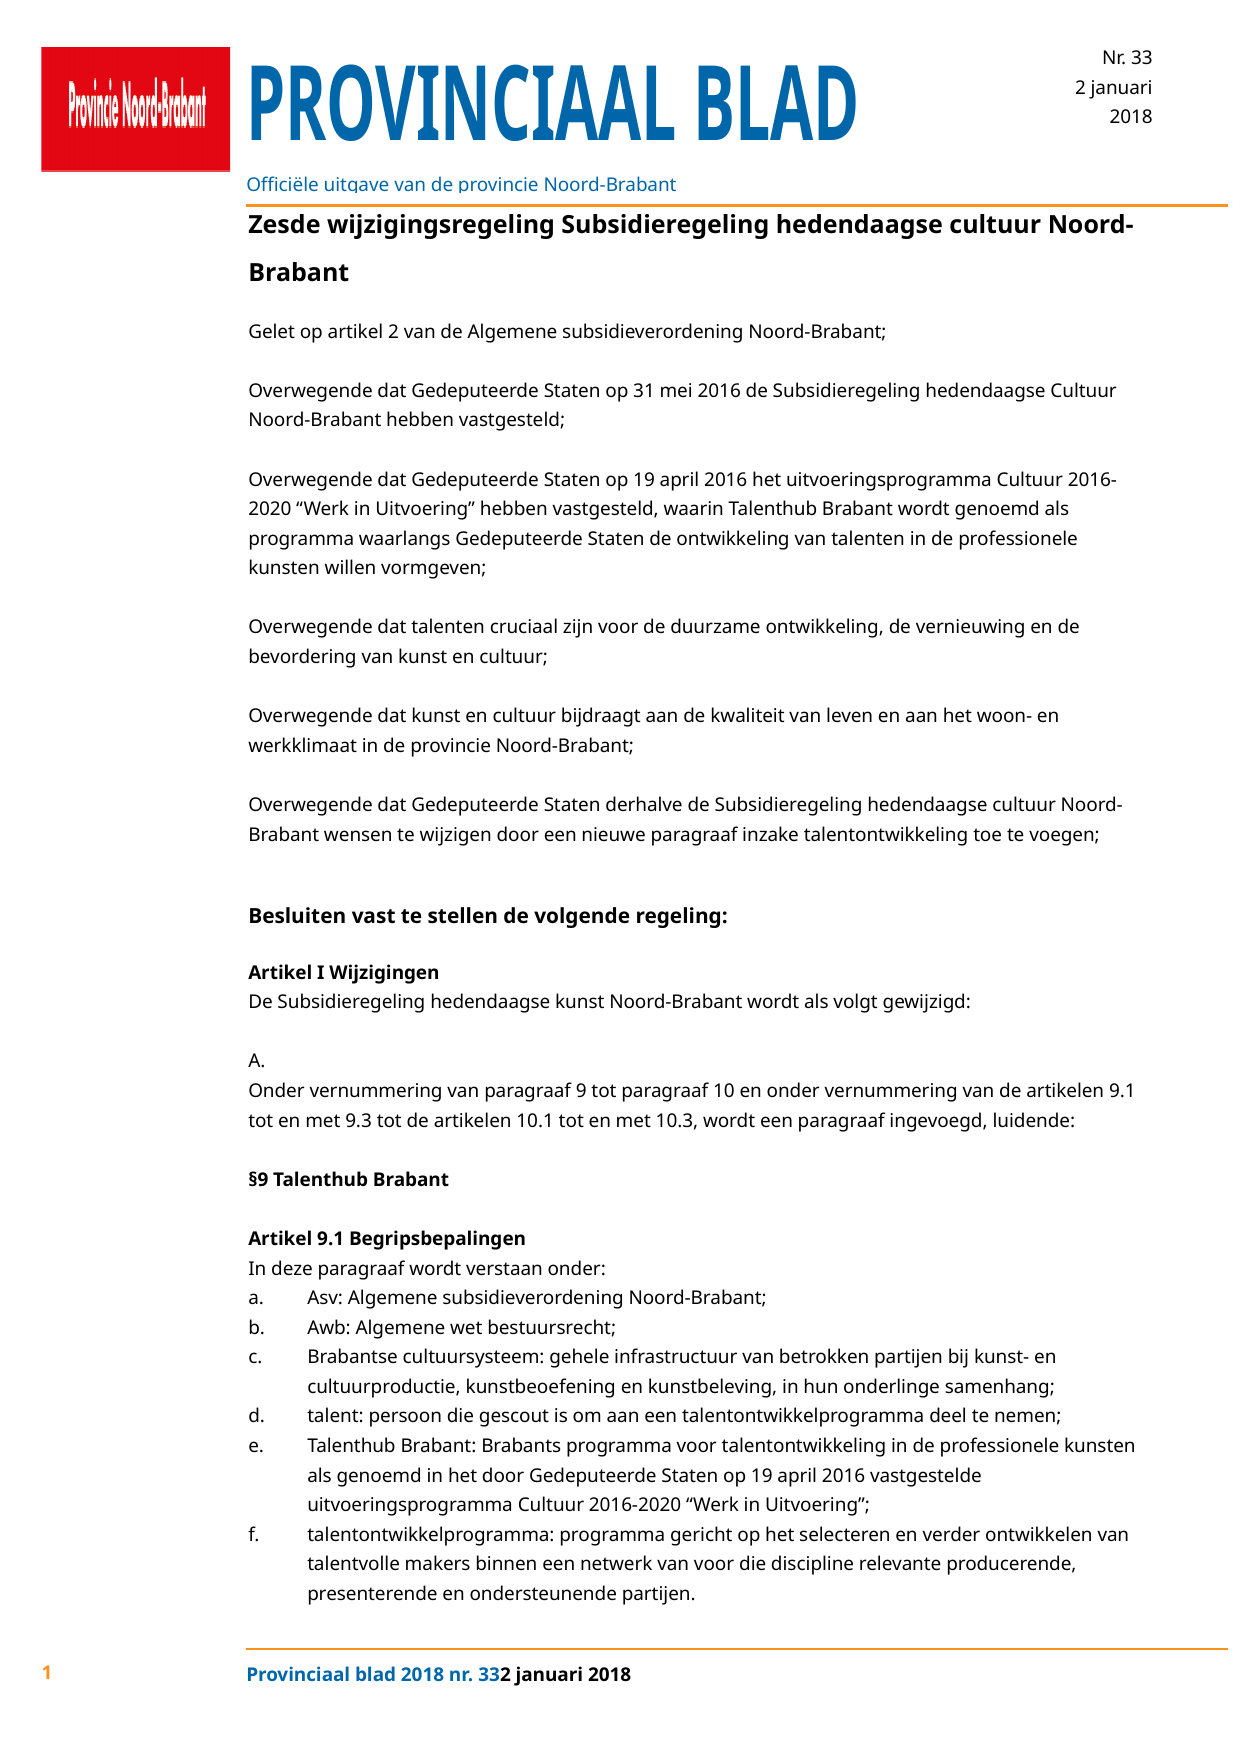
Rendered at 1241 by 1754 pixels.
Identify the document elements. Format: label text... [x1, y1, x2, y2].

text Overwegende dat talenten cruciaal zijn voor de duurzame ontwikkeling, de vernieuwing en de bevordering van kunst en cultuur; [248, 614, 1152, 669]
text De Subsidieregeling hedendaagse kunst Noord-Brabant wordt als volgt gewijzigd: [248, 988, 1152, 1014]
text Overwegende dat Gedeputeerde Staten op 31 mei 2016 de Subsidieregeling hedendaagse Cultuur Noord-Brabant hebben vastgesteld; [248, 377, 1152, 432]
list Awb: Algemene wet bestuursrecht; [248, 1314, 1152, 1339]
text In deze paragraaf wordt verstaan onder: [248, 1255, 1152, 1280]
list Asv: Algemene subsidieverordening Noord-Brabant; [248, 1284, 1152, 1310]
text Onder vernummering van paragraaf 9 tot paragraaf 10 en onder vernummering van de artikelen 9.1 tot en met 9.3 tot de artikelen 10.1 tot en met 10.3, wordt een paragraaf ingevoegd, luidende: [248, 1077, 1152, 1132]
list talentontwikkelprogramma: programma gericht op het selecteren en verder ontwikkelen van talentvolle makers binnen een netwerk van voor die discipline relevante producerende, presenterende en ondersteunende partijen. [248, 1521, 1152, 1606]
list talent: persoon die gescout is om aan een talentontwikkelprogramma deel te nemen; [248, 1403, 1152, 1428]
text Zesde wijzigingsregeling Subsidieregeling hedendaagse cultuur Noord-Brabant [248, 207, 1152, 288]
picture [41, 47, 231, 172]
text Besluiten vast te stellen de volgende regeling: [248, 901, 1152, 929]
text Overwegende dat kunst en cultuur bijdraagt aan de kwaliteit van leven en aan het woon- en werkklimaat in de provincie Noord-Brabant; [248, 702, 1152, 758]
list Talenthub Brabant: Brabants programma voor talentontwikkeling in de professionele kunsten als genoemd in het door Gedeputeerde Staten op 19 april 2016 vastgestelde uitvoeringsprogramma Cultuur 2016-2020 “Werk in Uitvoering”; [248, 1432, 1152, 1517]
text Artikel 9.1 Begripsbepalingen [248, 1225, 1152, 1251]
list Brabantse cultuursysteem: gehele infrastructuur van betrokken partijen bij kunst- en cultuurproductie, kunstbeoefening en kunstbeleving, in hun onderlinge samenhang; [248, 1343, 1152, 1399]
text §9 Talenthub Brabant [248, 1166, 1152, 1192]
text Artikel I Wijzigingen [248, 959, 1152, 984]
text Gelet op artikel 2 van de Algemene subsidieverordening Noord-Brabant; [248, 318, 1152, 344]
text A. [248, 1048, 1152, 1073]
text Overwegende dat Gedeputeerde Staten derhalve de Subsidieregeling hedendaagse cultuur Noord-Brabant wensen te wijzigen door een nieuwe paragraaf inzake talentontwikkeling toe te voegen; [248, 791, 1152, 847]
text Overwegende dat Gedeputeerde Staten op 19 april 2016 het uitvoeringsprogramma Cultuur 2016-2020 “Werk in Uitvoering” hebben vastgesteld, waarin Talenthub Brabant wordt genoemd als programma waarlangs Gedeputeerde Staten de ontwikkeling van talenten in de professionele kunsten willen vormgeven; [248, 466, 1152, 580]
